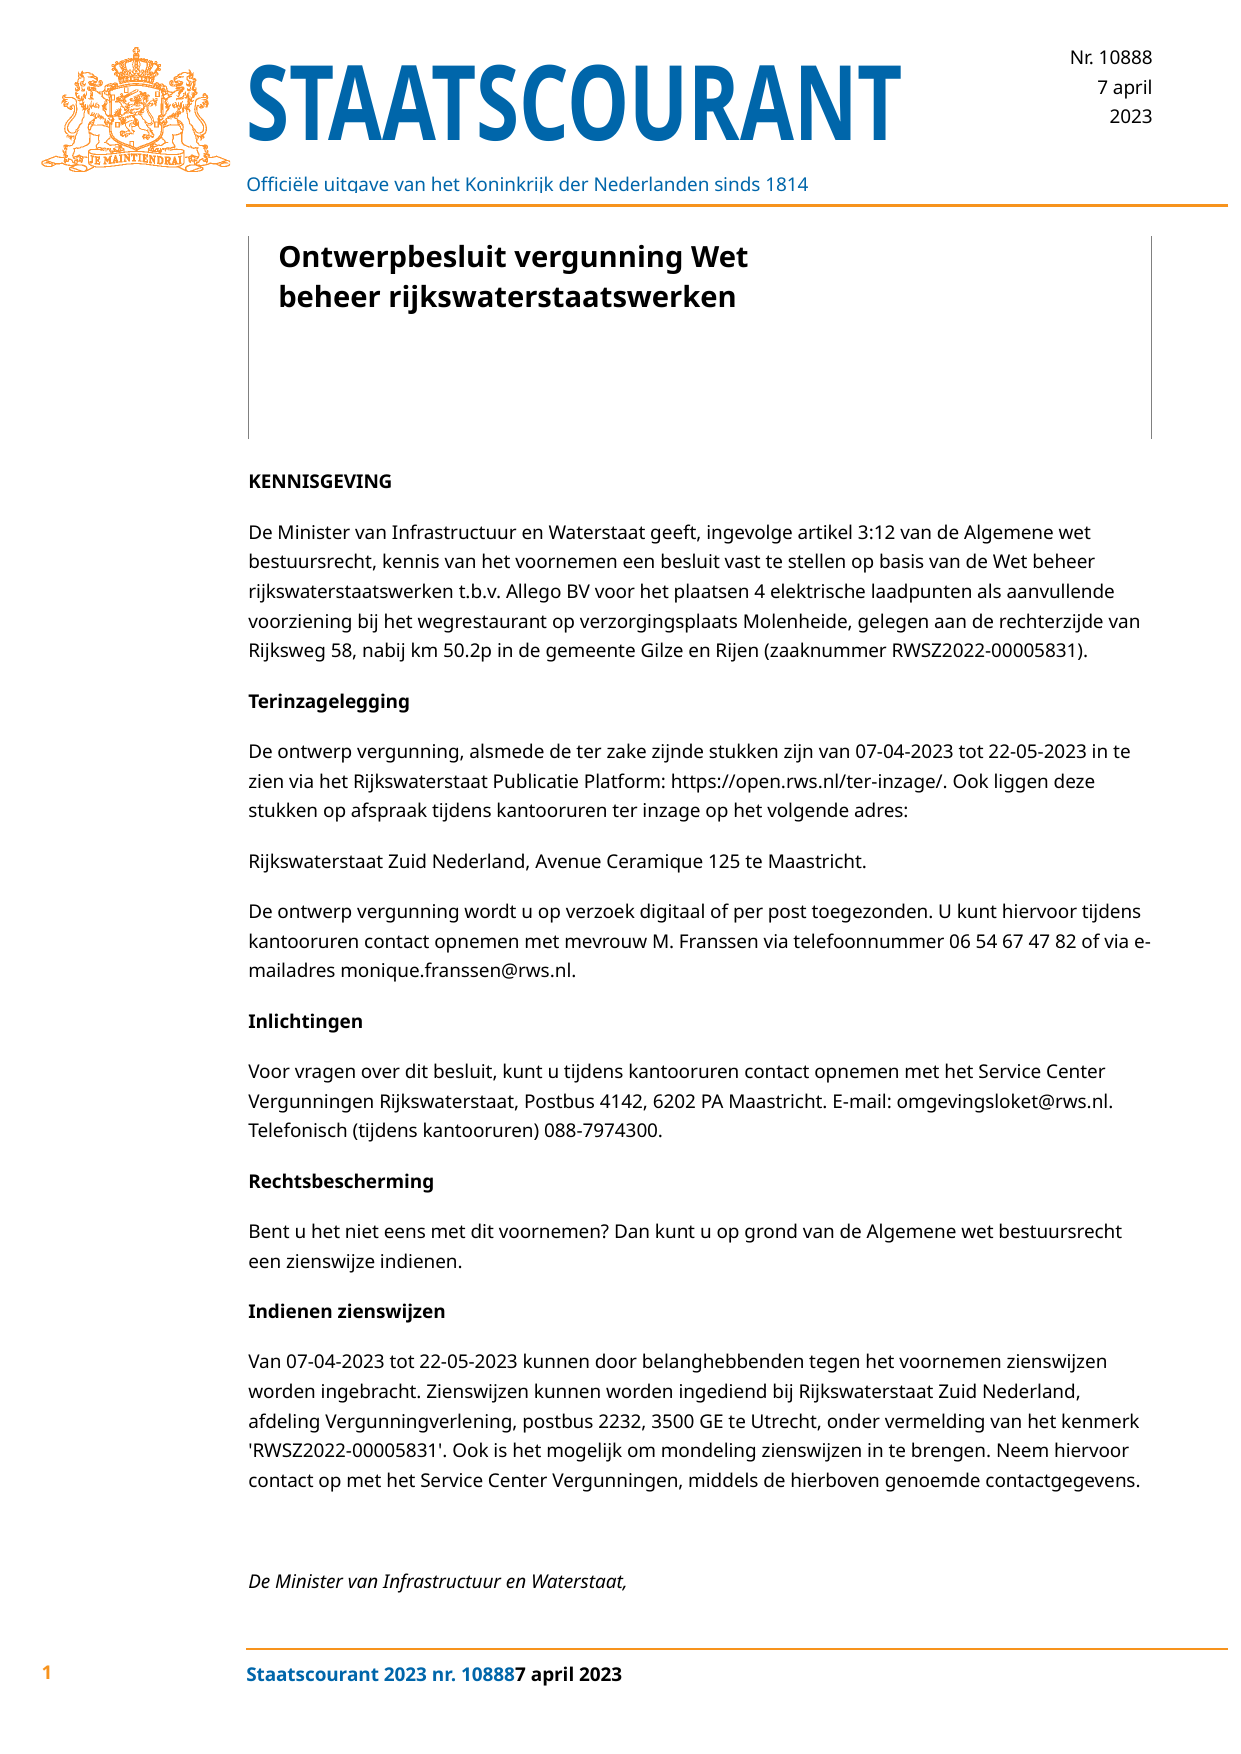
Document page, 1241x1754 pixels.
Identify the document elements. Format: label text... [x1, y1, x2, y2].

text De ontwerp vergunning wordt u op verzoek digitaal of per post toegezonden. U kunt hiervoor tijdens kantooruren contact opnemen met mevrouw M. Franssen via telefoonnummer 06 54 67 47 82 of via e-mailadres monique.franssen@rws.nl. [248, 898, 1152, 983]
table_header [1090, 236, 1151, 413]
text Terinzagelegging [248, 688, 1152, 713]
table_header Ontwerpbesluit vergunning Wet beheer rijkswaterstaatswerken [249, 236, 850, 439]
picture [41, 47, 231, 172]
text KENNISGEVING [248, 469, 1152, 494]
picture [912, 236, 1090, 414]
text Inlichtingen [248, 1008, 1152, 1033]
text De Minister van Infrastructuur en Waterstaat, [248, 1568, 1152, 1593]
text Rijkswaterstaat Zuid Nederland, Avenue Ceramique 125 te Maastricht. [248, 848, 1152, 873]
text De Minister van Infrastructuur en Waterstaat geeft, ingevolge artikel 3:12 van de Algemene wet bestuursrecht, kennis van het voornemen een besluit vast te stellen op basis van de Wet beheer rijkswaterstaatswerken t.b.v. Allego BV voor het plaatsen 4 elektrische laadpunten als aanvullende voorziening bij het wegrestaurant op verzorgingsplaats Molenheide, gelegen aan de rechterzijde van Rijksweg 58, nabij km 50.2p in de gemeente Gilze en Rijen (zaaknummer RWSZ2022-00005831). [248, 519, 1152, 663]
text Bent u het niet eens met dit voornemen? Dan kunt u op grond van de Algemene wet bestuursrecht een zienswijze indienen. [248, 1218, 1152, 1273]
text Indienen zienswijzen [248, 1298, 1152, 1324]
text De ontwerp vergunning, alsmede de ter zake zijnde stukken zijn van 07-04-2023 tot 22-05-2023 in te zien via het Rijkswaterstaat Publicatie Platform: https://open.rws.nl/ter-inzage/. Ook liggen deze stukken op afspraak tijdens kantooruren ter inzage op het volgende adres: [248, 738, 1152, 823]
text Voor vragen over dit besluit, kunt u tijdens kantooruren contact opnemen met het Service Center Vergunningen Rijkswaterstaat, Postbus 4142, 6202 PA Maastricht. E-mail: omgevingsloket@rws.nl. Telefonisch (tijdens kantooruren) 088-7974300. [248, 1058, 1152, 1143]
text Rechtsbescherming [248, 1168, 1152, 1193]
table_header [850, 414, 1151, 439]
table_header [850, 236, 912, 413]
text Van 07-04-2023 tot 22-05-2023 kunnen door belanghebbenden tegen het voornemen zienswijzen worden ingebracht. Zienswijzen kunnen worden ingediend bij Rijkswaterstaat Zuid Nederland, afdeling Vergunningverlening, postbus 2232, 3500 GE te Utrecht, onder vermelding van het kenmerk 'RWSZ2022-00005831'. Ook is het mogelijk om mondeling zienswijzen in te brengen. Neem hiervoor contact op met het Service Center Vergunningen, middels de hierboven genoemde contactgegevens. [248, 1349, 1152, 1493]
